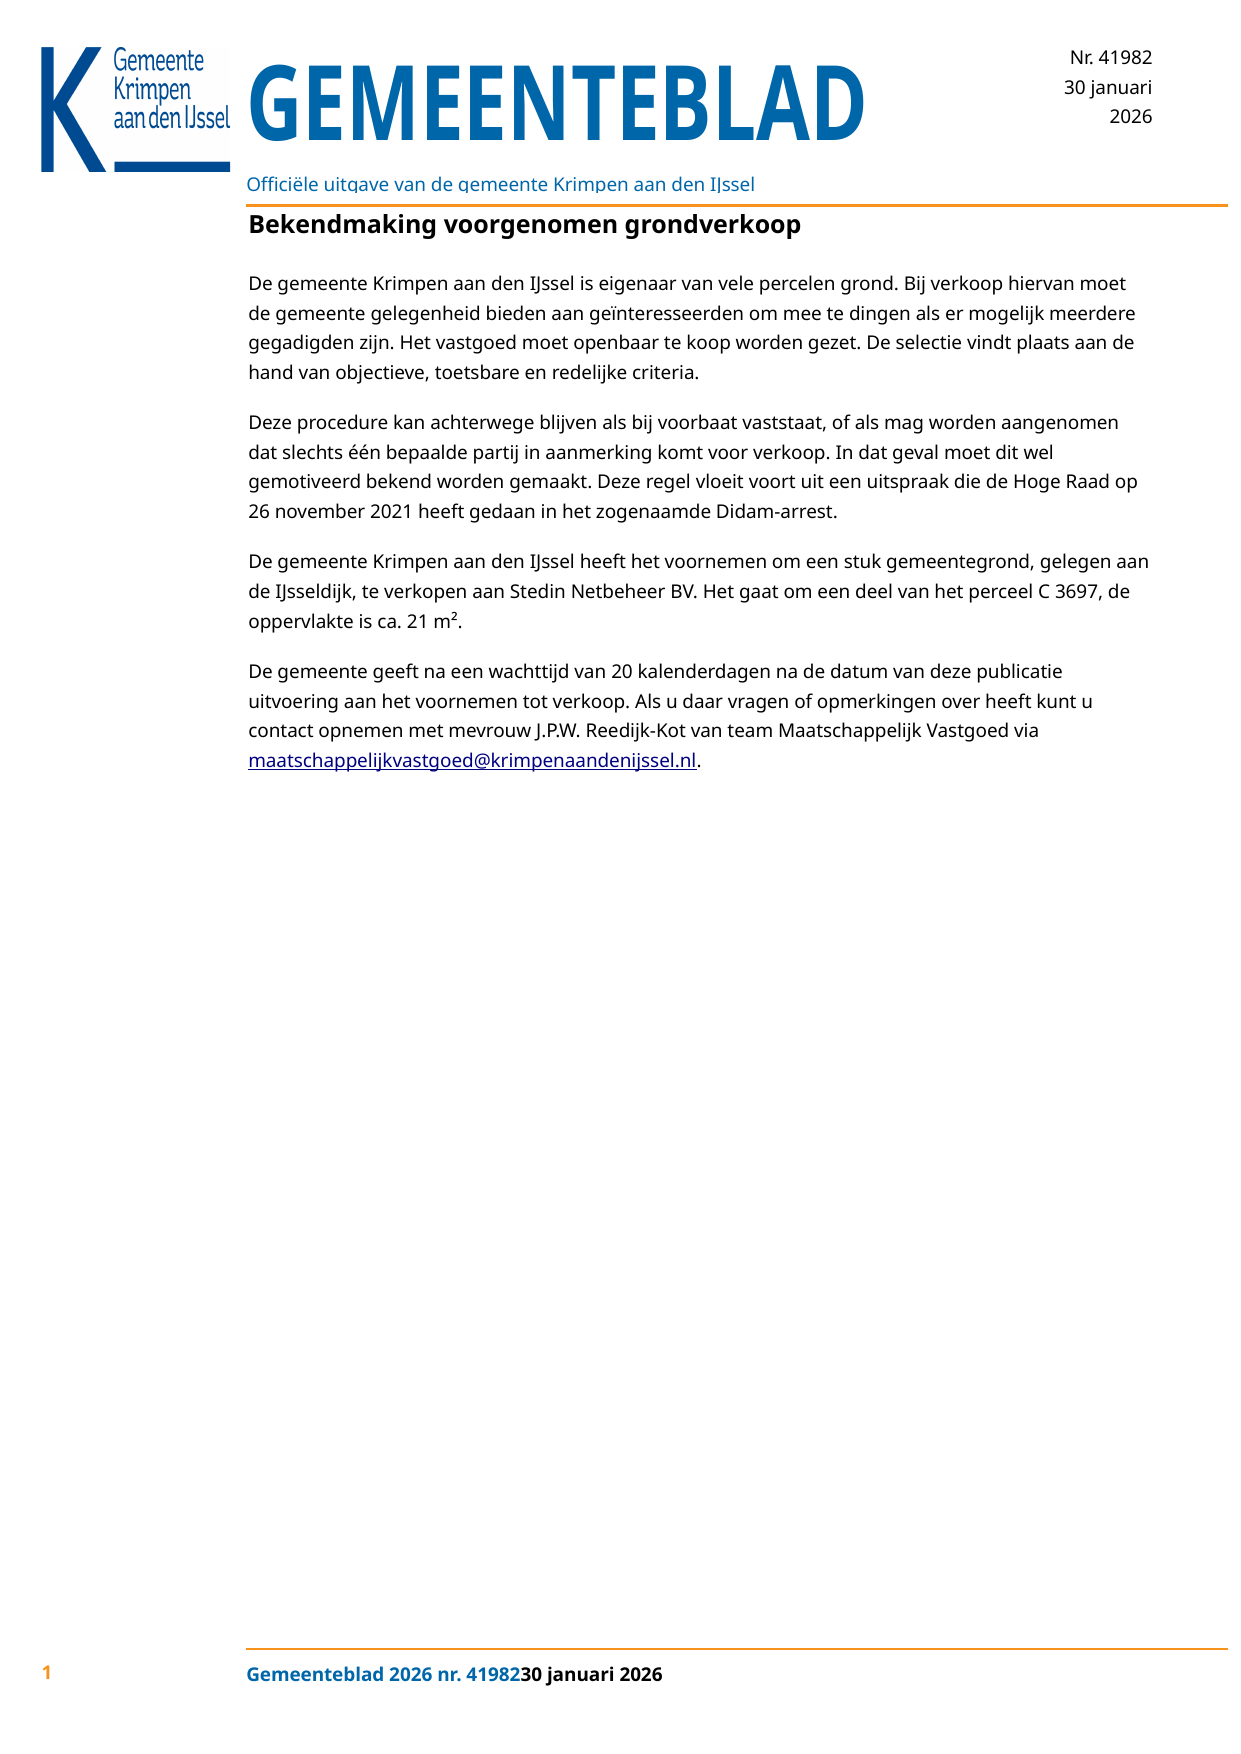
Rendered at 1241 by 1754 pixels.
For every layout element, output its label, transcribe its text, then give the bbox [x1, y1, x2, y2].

text Bekendmaking voorgenomen grondverkoop [248, 207, 1152, 241]
text De gemeente Krimpen aan den IJssel is eigenaar van vele percelen grond. Bij verkoop hiervan moet de gemeente gelegenheid bieden aan geïnteresseerden om mee te dingen als er mogelijk meerdere gegadigden zijn. Het vastgoed moet openbaar te koop worden gezet. De selectie vindt plaats aan de hand van objectieve, toetsbare en redelijke criteria. [248, 270, 1152, 385]
picture [41, 47, 231, 172]
text De gemeente geeft na een wachttijd van 20 kalenderdagen na de datum van deze publicatie uitvoering aan het voornemen tot verkoop. Als u daar vragen of opmerkingen over heeft kunt u contact opnemen met mevrouw J.P.W. Reedijk-Kot van team Maatschappelijk Vastgoed via maatschappelijkvastgoed@krimpenaandenijssel.nl. [248, 658, 1152, 773]
text De gemeente Krimpen aan den IJssel heeft het voornemen om een stuk gemeentegrond, gelegen aan de IJsseldijk, te verkopen aan Stedin Netbeheer BV. Het gaat om een deel van het perceel C 3697, de oppervlakte is ca. 21 m². [248, 549, 1152, 633]
text Deze procedure kan achterwege blijven als bij voorbaat vaststaat, of als mag worden aangenomen dat slechts één bepaalde partij in aanmerking komt voor verkoop. In dat geval moet dit wel gemotiveerd bekend worden gemaakt. Deze regel vloeit voort uit een uitspraak die de Hoge Raad op 26 november 2021 heeft gedaan in het zogenaamde Didam-arrest. [248, 409, 1152, 524]
